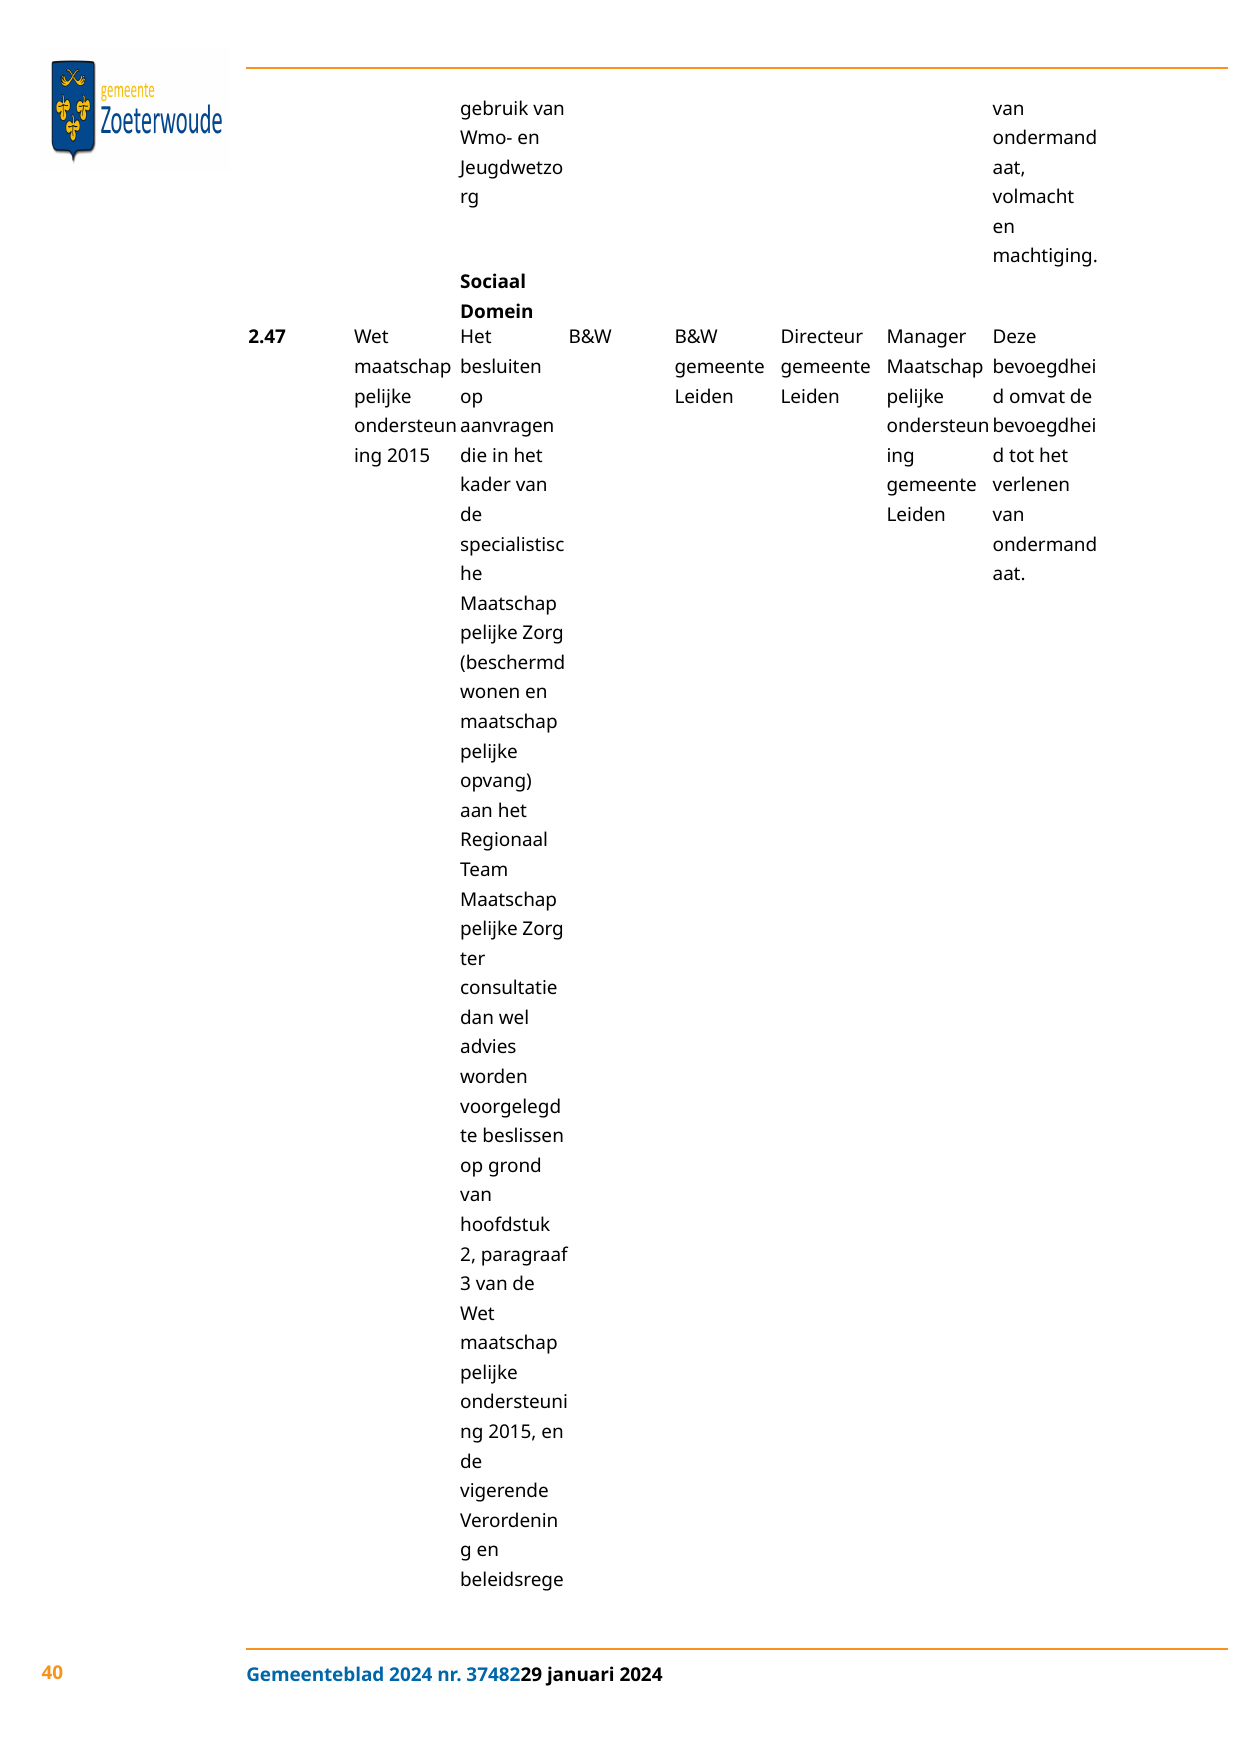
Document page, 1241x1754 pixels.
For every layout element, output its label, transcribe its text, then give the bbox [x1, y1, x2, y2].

table_cell [248, 269, 354, 324]
table_cell gebruik van Wmo- en Jeugdwetzorg [460, 95, 568, 268]
table_cell Manager Maatschappelijke ondersteuning gemeente Leiden [886, 324, 992, 1592]
table_cell van ondermandaat, volmacht en machtiging. [993, 95, 1098, 268]
table_cell [886, 95, 992, 268]
table_cell [568, 269, 674, 324]
table_cell Het besluiten op aanvragen die in het kader van de specialistische Maatschappelijke Zorg (beschermd wonen en maatschappelijke opvang) aan het Regionaal Team Maatschappelijke Zorg ter consultatie dan wel advies worden voorgelegd te beslissen op grond van hoofdstuk 2, paragraaf 3 van de Wet maatschappelijke ondersteuning 2015, en de vigerende Verordening en beleidsrege [460, 324, 568, 1592]
table_cell [886, 269, 992, 324]
table_cell [780, 95, 886, 268]
table_cell B&W [568, 324, 674, 1592]
table_cell B&W gemeente Leiden [674, 324, 780, 1592]
table_cell [354, 269, 460, 324]
table_cell [354, 95, 460, 268]
table_cell [674, 95, 780, 268]
table_cell [780, 269, 886, 324]
table_cell Wet maatschappelijke ondersteuning 2015 [354, 324, 460, 1592]
table_cell [674, 269, 780, 324]
picture [41, 47, 231, 172]
table_cell Sociaal Domein [460, 269, 568, 324]
table_cell Deze bevoegdheid omvat de bevoegdheid tot het verlenen van ondermandaat. [993, 324, 1098, 1592]
table_cell 2.47 [248, 324, 354, 1592]
table_cell [248, 95, 354, 268]
table_cell [993, 269, 1098, 324]
table_cell [568, 95, 674, 268]
table_cell Directeur gemeente Leiden [780, 324, 886, 1592]
